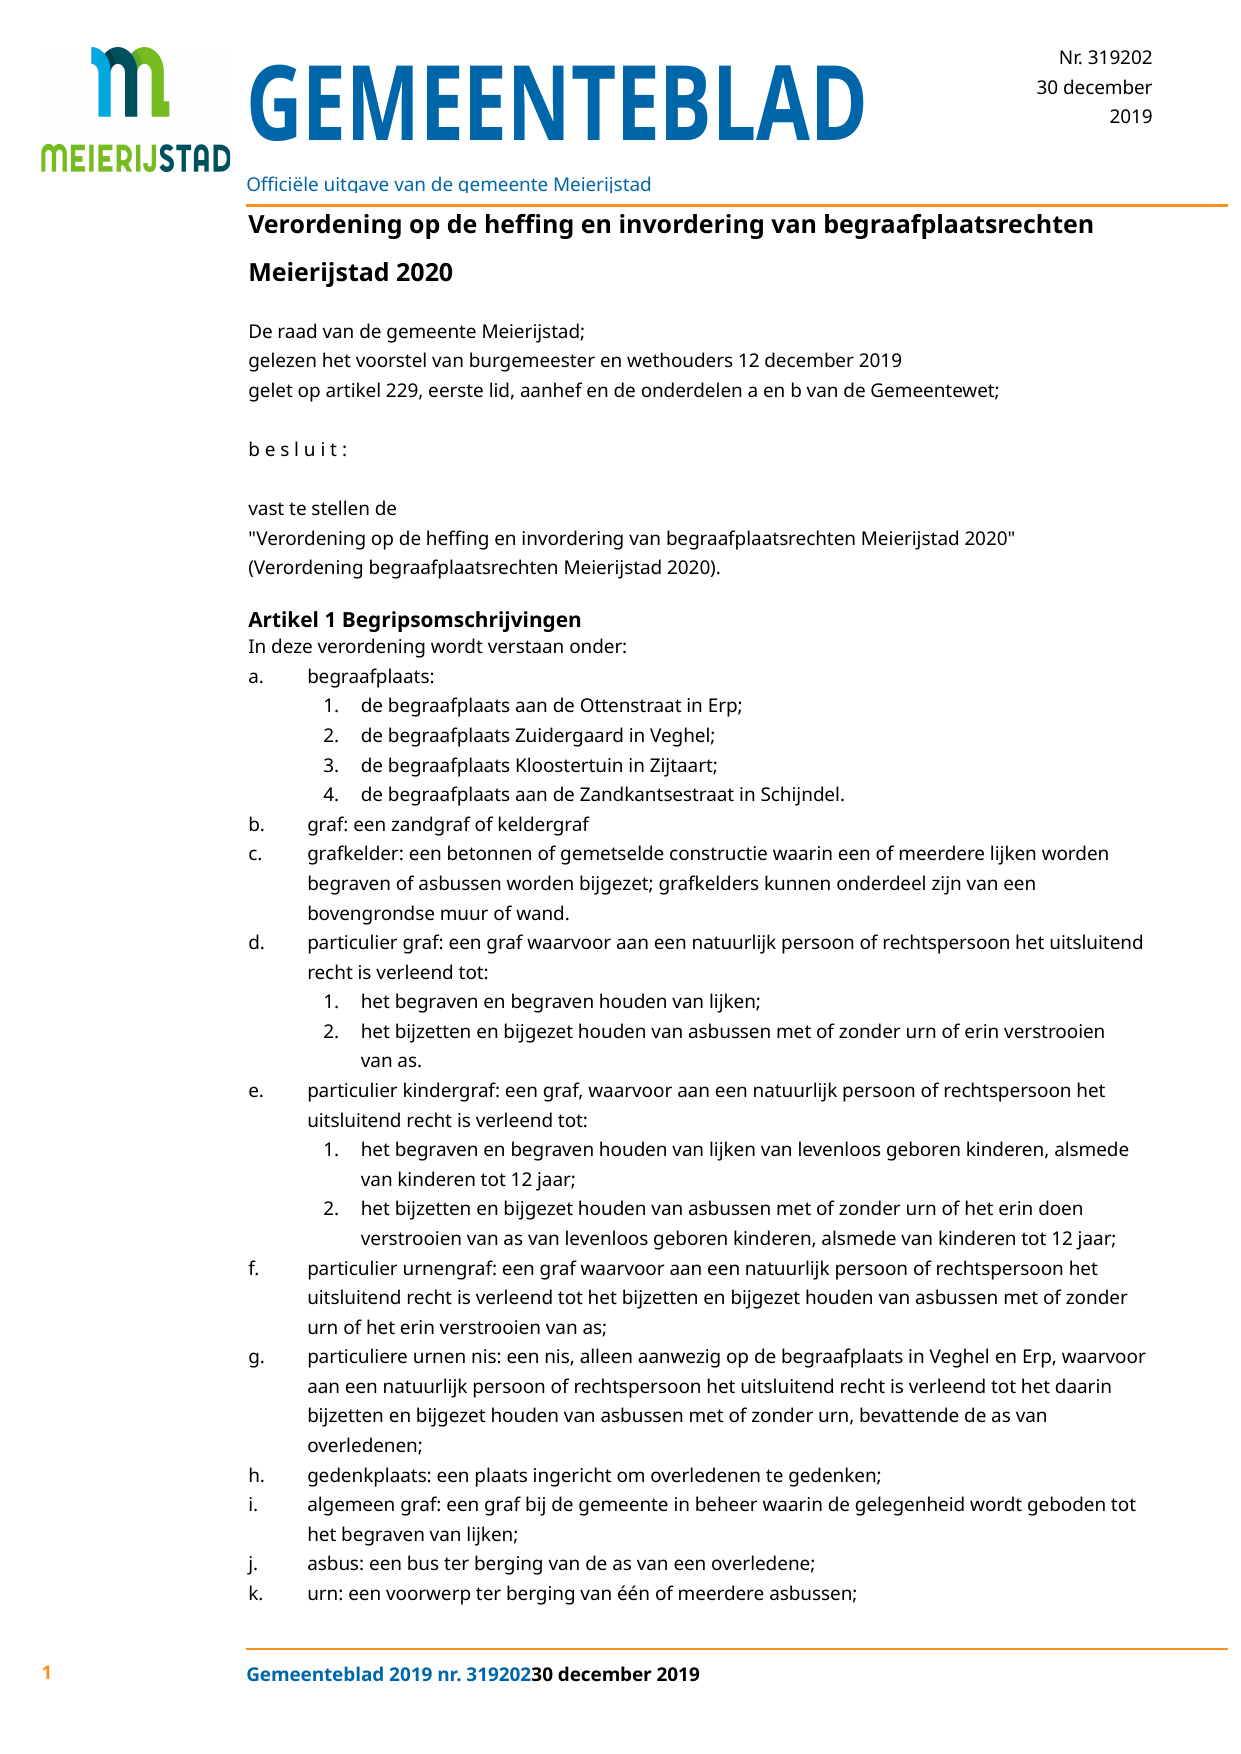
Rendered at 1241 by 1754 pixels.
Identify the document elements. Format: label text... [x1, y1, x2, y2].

list particulier graf: een graf waarvoor aan een natuurlijk persoon of rechtspersoon het uitsluitend recht is verleend tot: [248, 929, 1152, 984]
list particuliere urnen nis: een nis, alleen aanwezig op de begraafplaats in Veghel en Erp, waarvoor aan een natuurlijk persoon of rechtspersoon het uitsluitend recht is verleend tot het daarin bijzetten en bijgezet houden van asbussen met of zonder urn, bevattende de as van overledenen; [248, 1343, 1152, 1458]
list urn: een voorwerp ter berging van één of meerdere asbussen; [248, 1580, 1152, 1606]
list begraafplaats: [248, 663, 1152, 689]
list de begraafplaats aan de Zandkantsestraat in Schijndel. [323, 781, 1152, 807]
list de begraafplaats aan de Ottenstraat in Erp; [323, 693, 1152, 718]
text gelezen het voorstel van burgemeester en wethouders 12 december 2019 [248, 347, 1152, 373]
text gelet op artikel 229, eerste lid, aanhef en de onderdelen a en b van de Gemeentewet; [248, 377, 1152, 403]
text (Verordening begraafplaatsrechten Meierijstad 2020). [248, 554, 1152, 580]
text b e s l u i t : [248, 436, 1152, 462]
list de begraafplaats Zuidergaard in Veghel; [323, 722, 1152, 748]
list grafkelder: een betonnen of gemetselde constructie waarin een of meerdere lijken worden begraven of asbussen worden bijgezet; grafkelders kunnen onderdeel zijn van een bovengrondse muur of wand. [248, 841, 1152, 925]
list particulier urnengraf: een graf waarvoor aan een natuurlijk persoon of rechtspersoon het uitsluitend recht is verleend tot het bijzetten en bijgezet houden van asbussen met of zonder urn of het erin verstrooien van as; [248, 1255, 1152, 1339]
list het begraven en begraven houden van lijken van levenloos geboren kinderen, alsmede van kinderen tot 12 jaar; [323, 1136, 1152, 1192]
text "Verordening op de heffing en invordering van begraafplaatsrechten Meierijstad 2020" [248, 525, 1152, 551]
text In deze verordening wordt verstaan onder: [248, 633, 1152, 659]
list asbus: een bus ter berging van de as van een overledene; [248, 1551, 1152, 1576]
text Artikel 1 Begripsomschrijvingen [248, 605, 1152, 633]
list graf: een zandgraf of keldergraf [248, 811, 1152, 837]
text De raad van de gemeente Meierijstad; [248, 318, 1152, 344]
picture [41, 47, 231, 172]
list particulier kindergraf: een graf, waarvoor aan een natuurlijk persoon of rechtspersoon het uitsluitend recht is verleend tot: [248, 1077, 1152, 1132]
list van as. [323, 1048, 1152, 1073]
list het bijzetten en bijgezet houden van asbussen met of zonder urn of erin verstrooien [323, 1018, 1152, 1044]
list het begraven en begraven houden van lijken; [323, 988, 1152, 1014]
list de begraafplaats Kloostertuin in Zijtaart; [323, 752, 1152, 777]
text vast te stellen de [248, 495, 1152, 521]
list het bijzetten en bijgezet houden van asbussen met of zonder urn of het erin doen verstrooien van as van levenloos geboren kinderen, alsmede van kinderen tot 12 jaar; [323, 1196, 1152, 1251]
text Verordening op de heffing en invordering van begraafplaatsrechten Meierijstad 2020 [248, 207, 1152, 288]
list gedenkplaats: een plaats ingericht om overledenen te gedenken; [248, 1462, 1152, 1487]
list algemeen graf: een graf bij de gemeente in beheer waarin de gelegenheid wordt geboden tot het begraven van lijken; [248, 1491, 1152, 1547]
